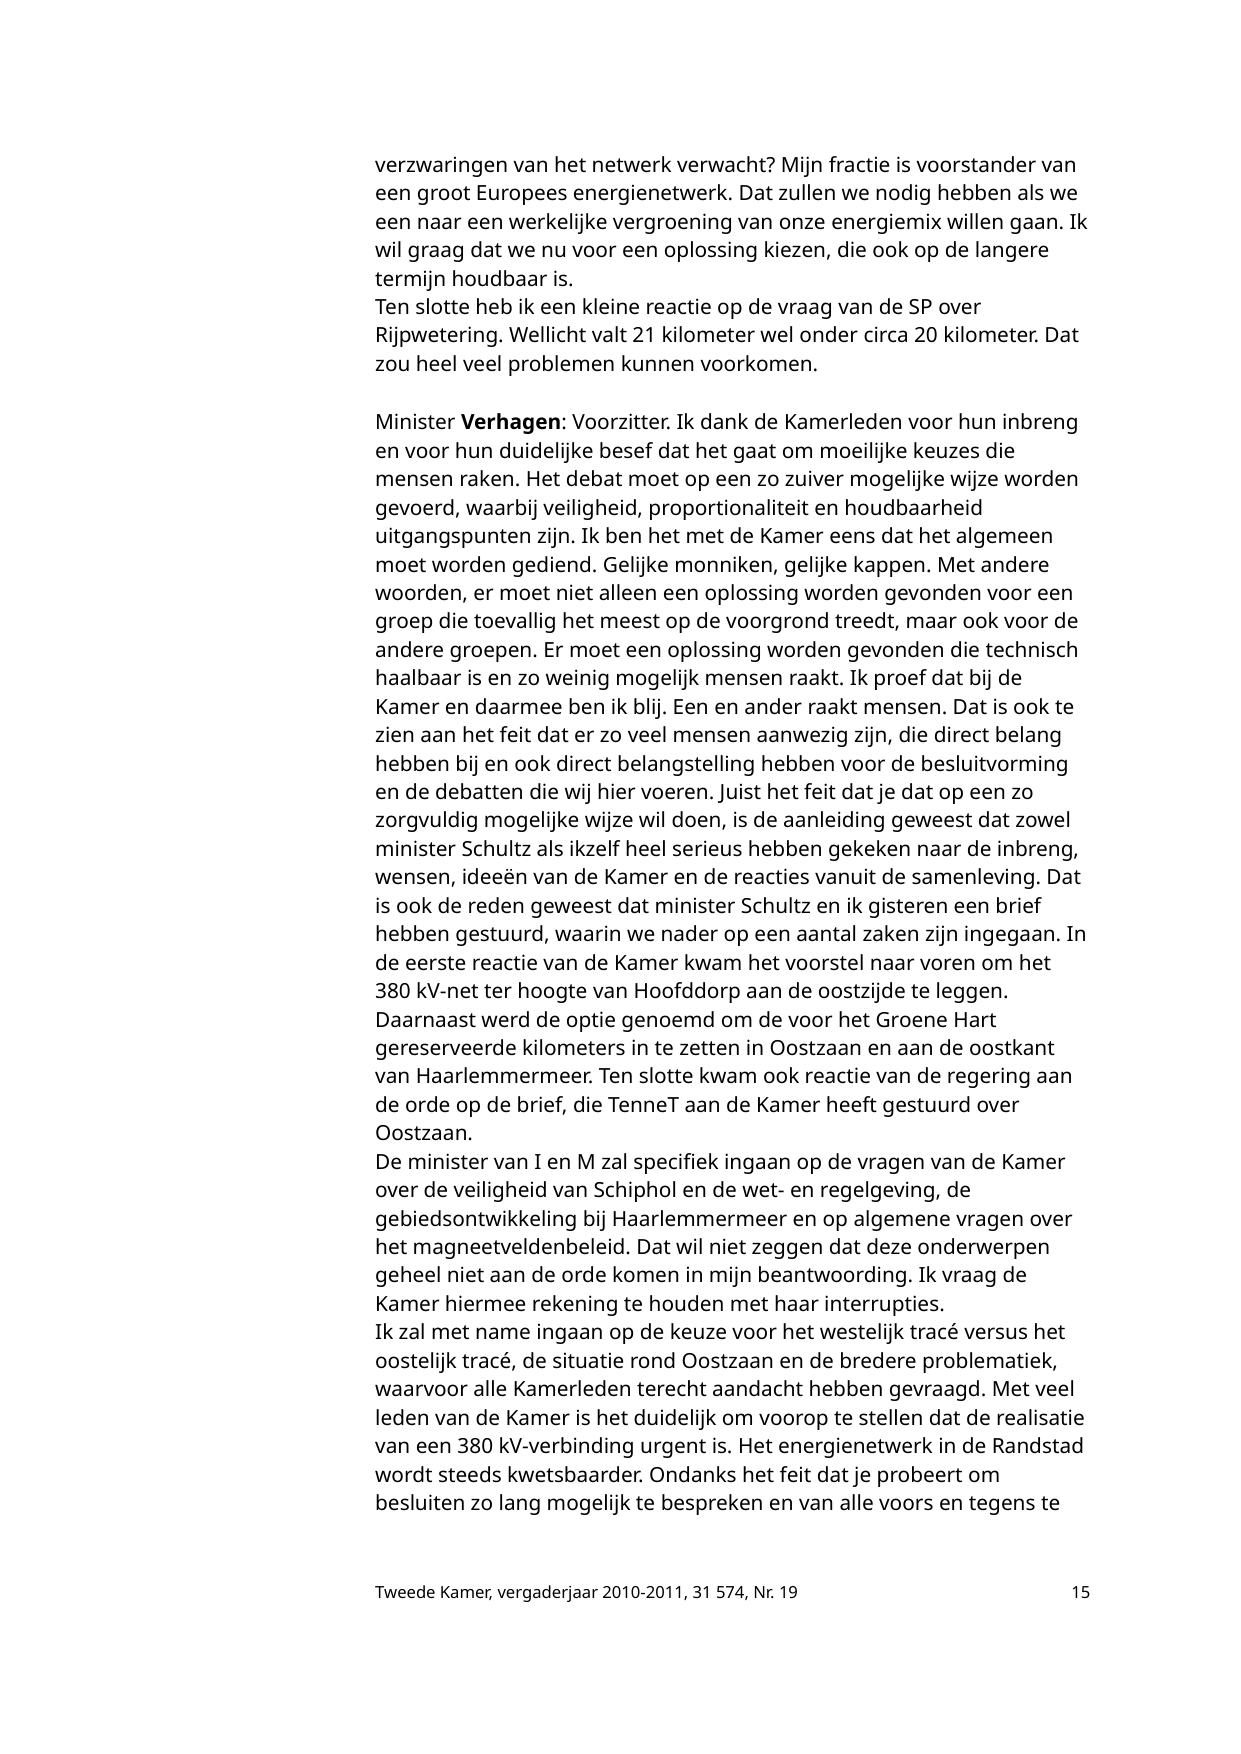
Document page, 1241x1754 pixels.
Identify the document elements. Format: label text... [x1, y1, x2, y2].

text Ten slotte heb ik een kleine reactie op de vraag van de SP over Rijpwetering. Wellicht valt 21 kilometer wel onder circa 20 kilometer. Dat zou heel veel problemen kunnen voorkomen. [375, 292, 1090, 377]
text verzwaringen van het netwerk verwacht? Mijn fractie is voorstander van een groot Europees energienetwerk. Dat zullen we nodig hebben als we een naar een werkelijke vergroening van onze energiemix willen gaan. Ik wil graag dat we nu voor een oplossing kiezen, die ook op de langere termijn houdbaar is. [375, 150, 1090, 292]
text De minister van I en M zal specifiek ingaan op de vragen van de Kamer over de veiligheid van Schiphol en de wet- en regelgeving, de gebiedsontwikkeling bij Haarlemmermeer en op algemene vragen over het magneetveldenbeleid. Dat wil niet zeggen dat deze onderwerpen geheel niet aan de orde komen in mijn beantwoording. Ik vraag de Kamer hiermee rekening te houden met haar interrupties. [375, 1147, 1090, 1317]
text Minister Verhagen: Voorzitter. Ik dank de Kamerleden voor hun inbreng en voor hun duidelijke besef dat het gaat om moeilijke keuzes die mensen raken. Het debat moet op een zo zuiver mogelijke wijze worden gevoerd, waarbij veiligheid, proportionaliteit en houdbaarheid uitgangspunten zijn. Ik ben het met de Kamer eens dat het algemeen moet worden gediend. Gelijke monniken, gelijke kappen. Met andere woorden, er moet niet alleen een oplossing worden gevonden voor een groep die toevallig het meest op de voorgrond treedt, maar ook voor de andere groepen. Er moet een oplossing worden gevonden die technisch haalbaar is en zo weinig mogelijk mensen raakt. Ik proef dat bij de Kamer en daarmee ben ik blij. Een en ander raakt mensen. Dat is ook te zien aan het feit dat er zo veel mensen aanwezig zijn, die direct belang hebben bij en ook direct belangstelling hebben voor de besluitvorming en de debatten die wij hier voeren. Juist het feit dat je dat op een zo zorgvuldig mogelijke wijze wil doen, is de aanleiding geweest dat zowel minister Schultz als ikzelf heel serieus hebben gekeken naar de inbreng, wensen, ideeën van de Kamer en de reacties vanuit de samenleving. Dat is ook de reden geweest dat minister Schultz en ik gisteren een brief hebben gestuurd, waarin we nader op een aantal zaken zijn ingegaan. In de eerste reactie van de Kamer kwam het voorstel naar voren om het 380 kV-net ter hoogte van Hoofddorp aan de oostzijde te leggen. Daarnaast werd de optie genoemd om de voor het Groene Hart gereserveerde kilometers in te zetten in Oostzaan en aan de oostkant van Haarlemmermeer. Ten slotte kwam ook reactie van de regering aan de orde op de brief, die TenneT aan de Kamer heeft gestuurd over Oostzaan. [375, 407, 1090, 1147]
text Ik zal met name ingaan op de keuze voor het westelijk tracé versus het oostelijk tracé, de situatie rond Oostzaan en de bredere problematiek, waarvoor alle Kamerleden terecht aandacht hebben gevraagd. Met veel leden van de Kamer is het duidelijk om voorop te stellen dat de realisatie van een 380 kV-verbinding urgent is. Het energienetwerk in de Randstad wordt steeds kwetsbaarder. Ondanks het feit dat je probeert om besluiten zo lang mogelijk te bespreken en van alle voors en tegens te [375, 1317, 1090, 1517]
